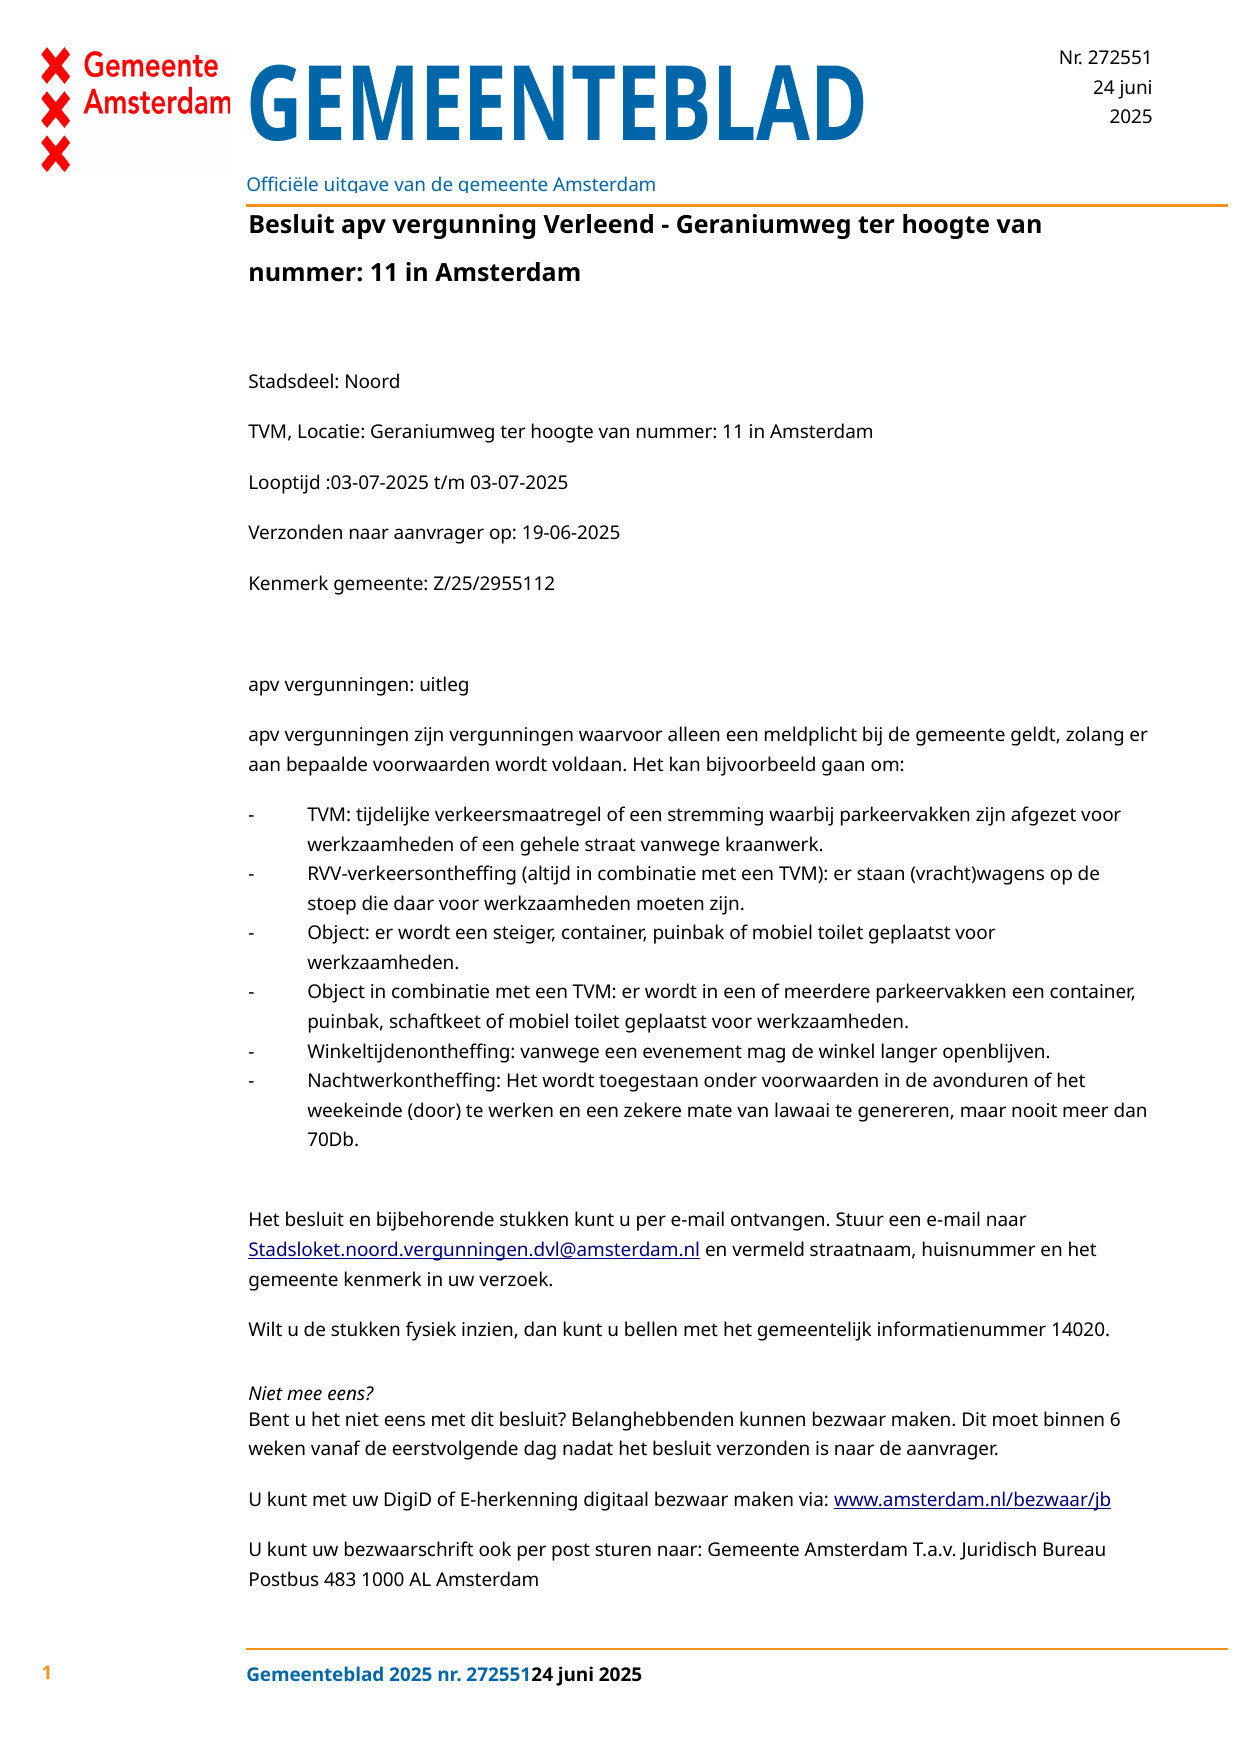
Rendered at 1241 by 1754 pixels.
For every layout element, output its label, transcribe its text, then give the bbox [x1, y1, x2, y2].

text apv vergunningen zijn vergunningen waarvoor alleen een meldplicht bij de gemeente geldt, zolang er aan bepaalde voorwaarden wordt voldaan. Het kan bijvoorbeeld gaan om: [248, 721, 1152, 777]
list RVV-verkeersontheffing (altijd in combinatie met een TVM): er staan (vracht)wagens op de stoep die daar voor werkzaamheden moeten zijn. [248, 860, 1152, 916]
text Besluit apv vergunning Verleend - Geraniumweg ter hoogte van nummer: 11 in Amsterdam [248, 207, 1152, 288]
text Niet mee eens? [248, 1380, 1152, 1406]
list Winkeltijdenontheffing: vanwege een evenement mag de winkel langer openblijven. [248, 1038, 1152, 1064]
list Object: er wordt een steiger, container, puinbak of mobiel toilet geplaatst voor werkzaamheden. [248, 919, 1152, 975]
text U kunt uw bezwaarschrift ook per post sturen naar: Gemeente Amsterdam T.a.v. Juridisch Bureau Postbus 483 1000 AL Amsterdam [248, 1536, 1152, 1592]
text Kenmerk gemeente: Z/25/2955112 [248, 570, 1152, 596]
text Looptijd :03-07-2025 t/m 03-07-2025 [248, 469, 1152, 495]
text U kunt met uw DigiD of E-herkenning digitaal bezwaar maken via: www.amsterdam.nl/bezwaar/jb [248, 1486, 1152, 1512]
text Het besluit en bijbehorende stukken kunt u per e-mail ontvangen. Stuur een e-mail naar Stadsloket.noord.vergunningen.dvl@amsterdam.nl en vermeld straatnaam, huisnummer en het gemeente kenmerk in uw verzoek. [248, 1207, 1152, 1292]
list TVM: tijdelijke verkeersmaatregel of een stremming waarbij parkeervakken zijn afgezet voor werkzaamheden of een gehele straat vanwege kraanwerk. [248, 801, 1152, 857]
picture [41, 47, 231, 172]
list Nachtwerkontheffing: Het wordt toegestaan onder voorwaarden in de avonduren of het weekeinde (door) te werken en een zekere mate van lawaai te genereren, maar nooit meer dan 70Db. [248, 1067, 1152, 1152]
text Verzonden naar aanvrager op: 19-06-2025 [248, 519, 1152, 545]
text Stadsdeel: Noord [248, 368, 1152, 394]
text TVM, Locatie: Geraniumweg ter hoogte van nummer: 11 in Amsterdam [248, 419, 1152, 444]
text Bent u het niet eens met dit besluit? Belanghebbenden kunnen bezwaar maken. Dit moet binnen 6 weken vanaf de eerstvolgende dag nadat het besluit verzonden is naar de aanvrager. [248, 1406, 1152, 1461]
text Wilt u de stukken fysiek inzien, dan kunt u bellen met het gemeentelijk informatienummer 14020. [248, 1316, 1152, 1342]
text apv vergunningen: uitleg [248, 671, 1152, 697]
list Object in combinatie met een TVM: er wordt in een of meerdere parkeervakken een container, puinbak, schaftkeet of mobiel toilet geplaatst voor werkzaamheden. [248, 979, 1152, 1034]
